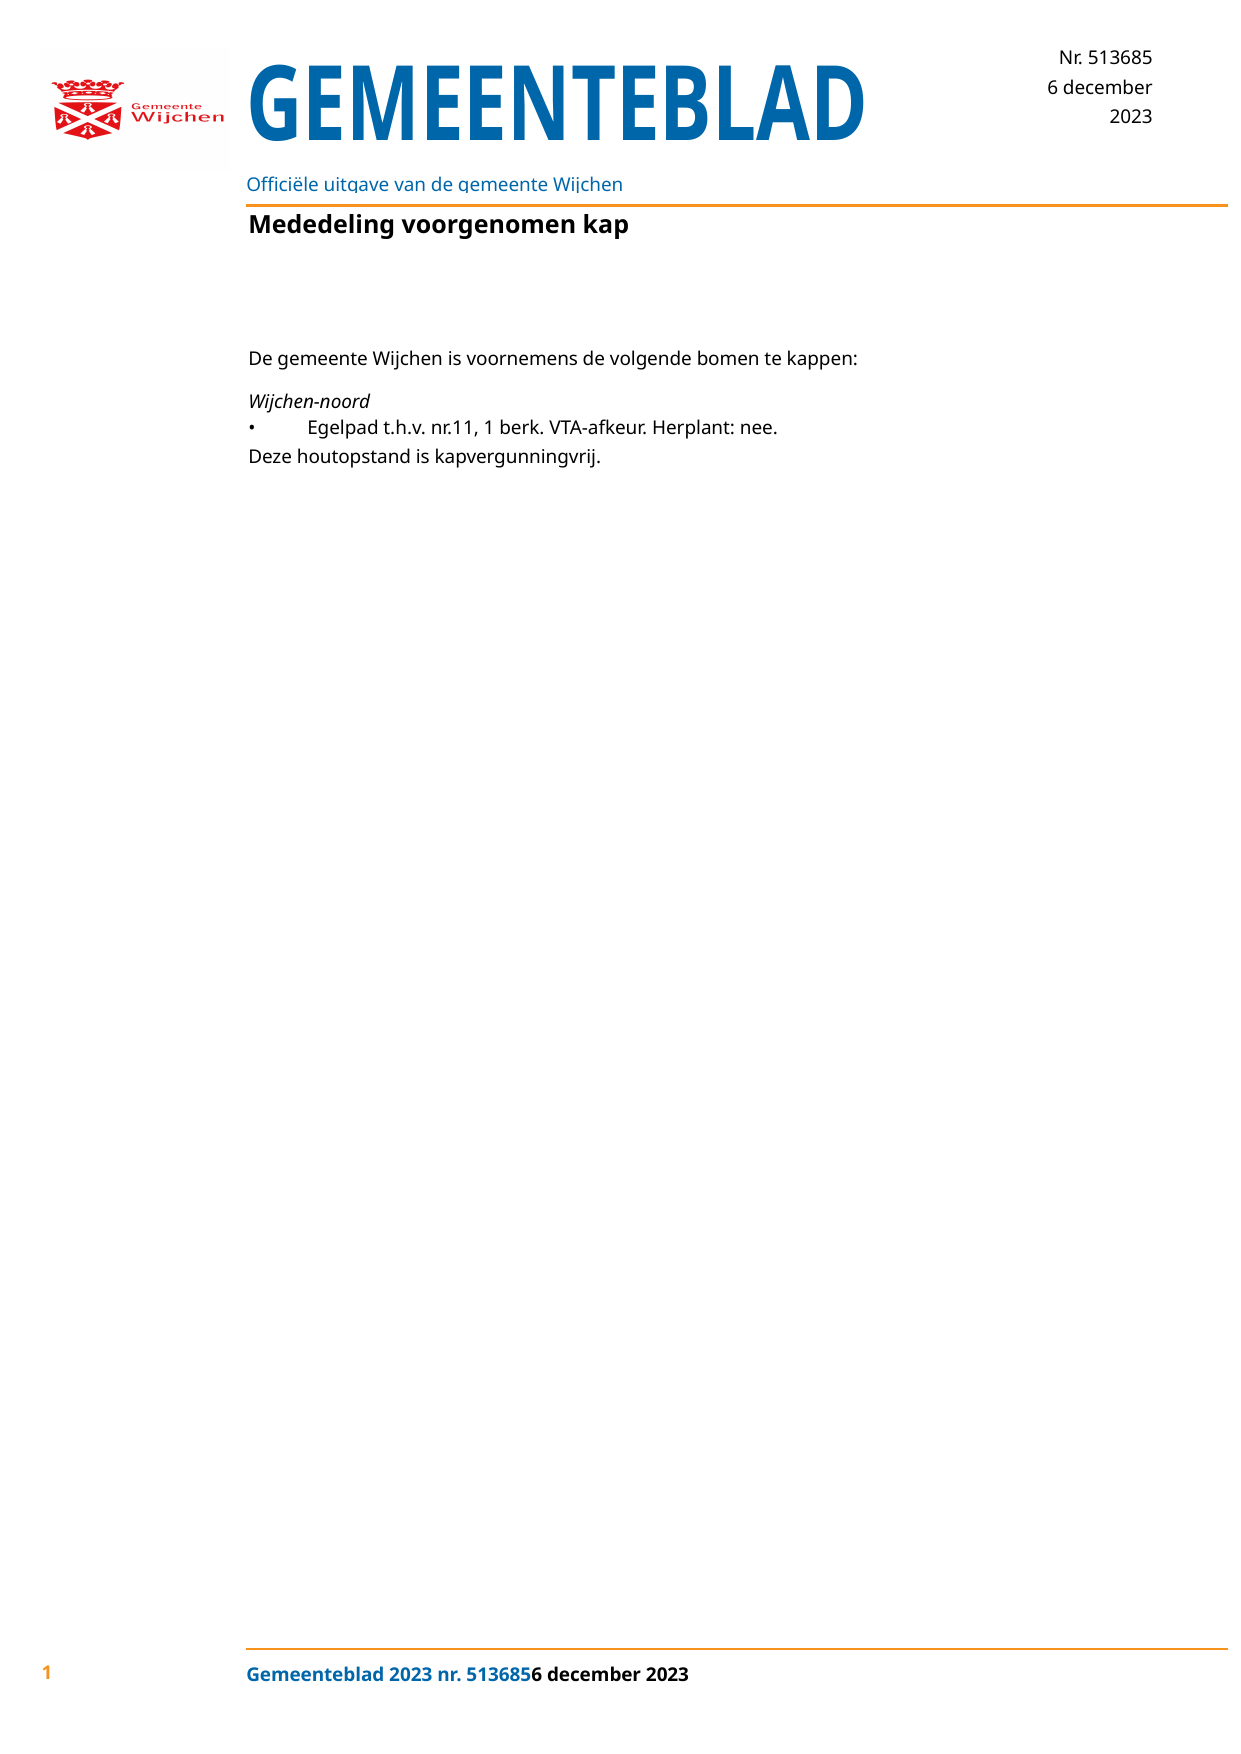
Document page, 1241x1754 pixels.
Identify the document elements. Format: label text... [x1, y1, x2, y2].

text Deze houtopstand is kapvergunningvrij. [248, 444, 1152, 469]
text De gemeente Wijchen is voornemens de volgende bomen te kappen: [248, 345, 1152, 371]
picture [41, 47, 231, 172]
text Mededeling voorgenomen kap [248, 207, 1152, 241]
list Egelpad t.h.v. nr.11, 1 berk. VTA-afkeur. Herplant: nee. [248, 414, 1152, 440]
text Wijchen-noord [248, 388, 1152, 414]
